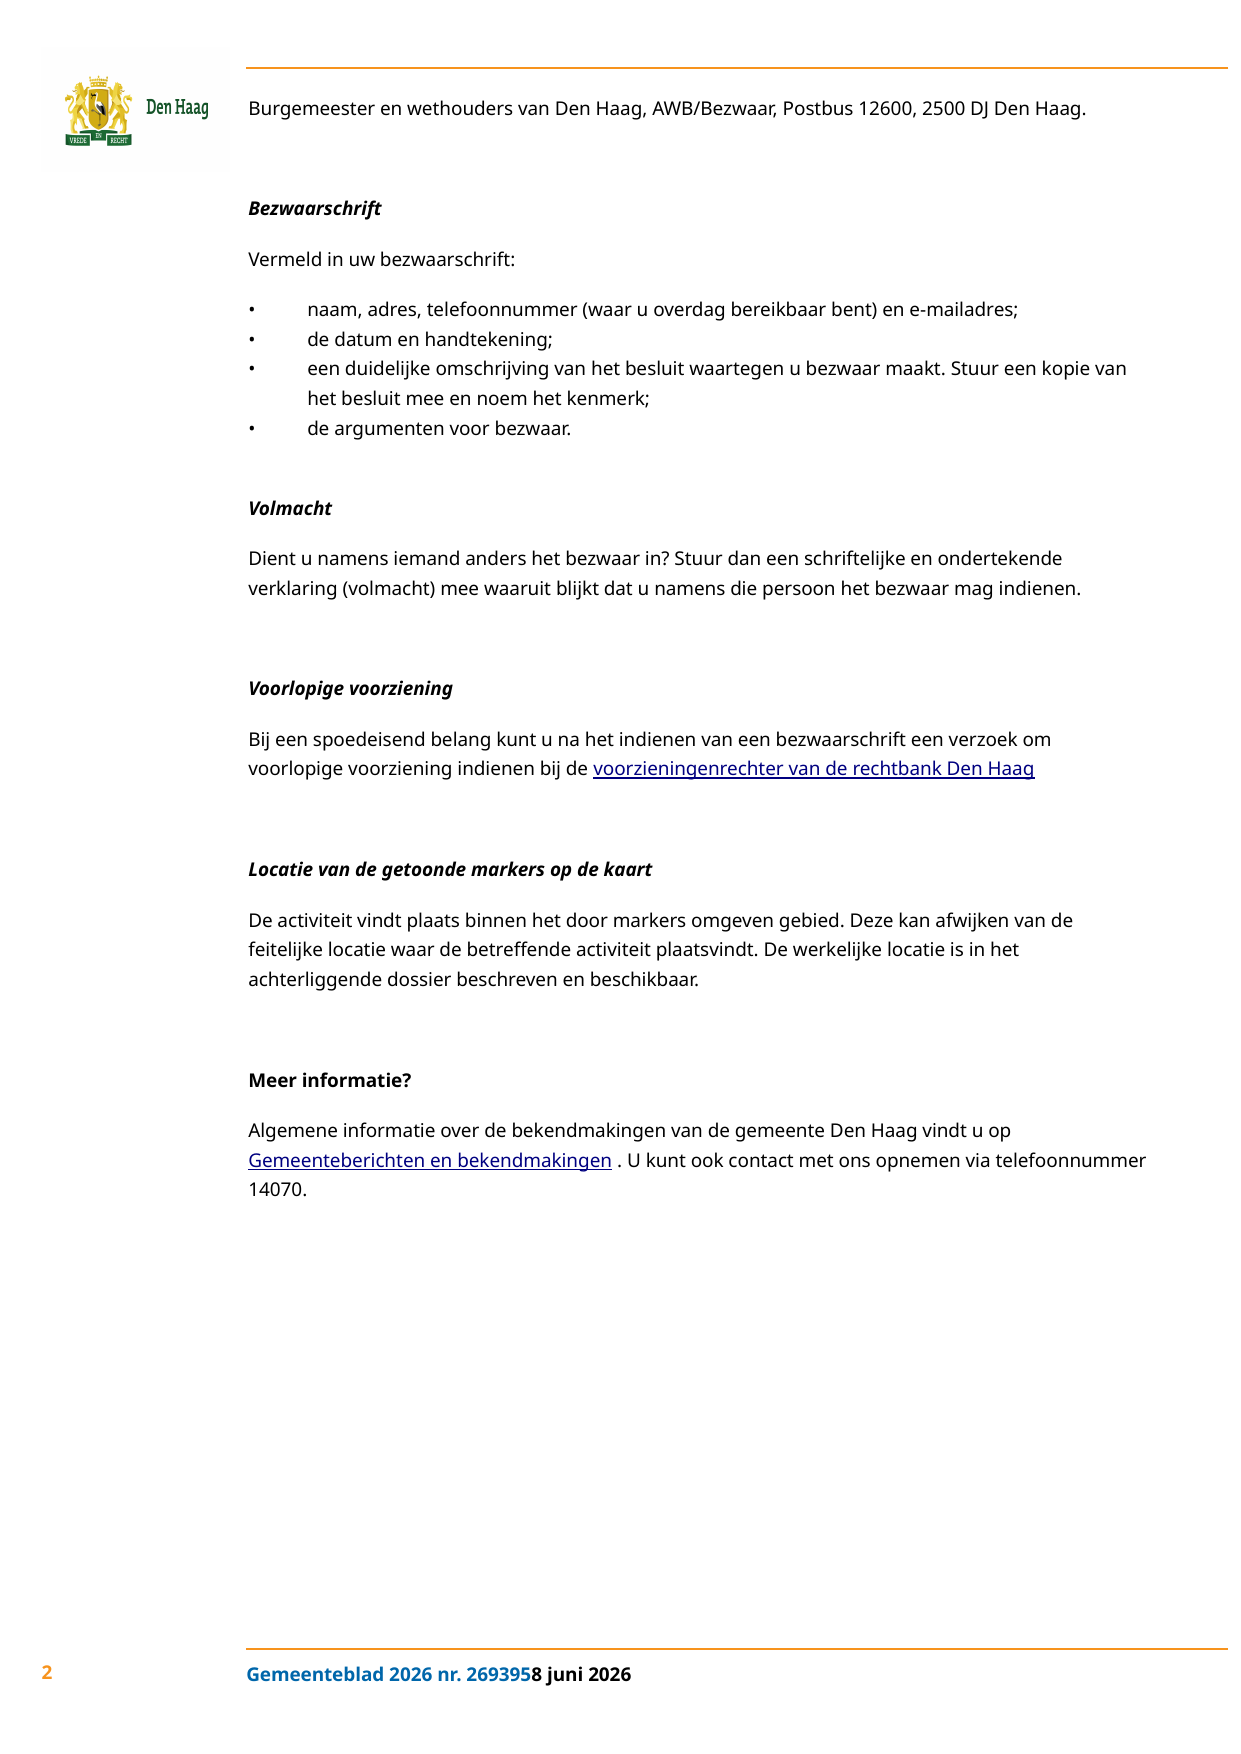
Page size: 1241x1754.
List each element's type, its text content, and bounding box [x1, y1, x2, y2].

text Dient u namens iemand anders het bezwaar in? Stuur dan een schriftelijke en ondertekende verklaring (volmacht) mee waaruit blijkt dat u namens die persoon het bezwaar mag indienen. [248, 545, 1152, 601]
list de argumenten voor bezwaar. [248, 415, 1152, 441]
text Bij een spoedeisend belang kunt u na het indienen van een bezwaarschrift een verzoek om voorlopige voorziening indienen bij de voorzieningenrechter van de rechtbank Den Haag [248, 726, 1152, 781]
text Meer informatie? [248, 1067, 1152, 1093]
text Vermeld in uw bezwaarschrift: [248, 246, 1152, 272]
text Volmacht [248, 495, 1152, 521]
text Locatie van de getoonde markers op de kaart [248, 856, 1152, 882]
text De activiteit vindt plaats binnen het door markers omgeven gebied. Deze kan afwijken van de feitelijke locatie waar de betreffende activiteit plaatsvindt. De werkelijke locatie is in het achterliggende dossier beschreven en beschikbaar. [248, 907, 1152, 992]
picture [41, 47, 231, 172]
text Bezwaarschrift [248, 196, 1152, 221]
list een duidelijke omschrijving van het besluit waartegen u bezwaar maakt. Stuur een kopie van het besluit mee en noem het kenmerk; [248, 356, 1152, 411]
text Algemene informatie over de bekendmakingen van de gemeente Den Haag vindt u op Gemeenteberichten en bekendmakingen . U kunt ook contact met ons opnemen via telefoonnummer 14070. [248, 1117, 1152, 1202]
text Burgemeester en wethouders van Den Haag, AWB/Bezwaar, Postbus 12600, 2500 DJ Den Haag. [248, 95, 1152, 121]
list de datum en handtekening; [248, 326, 1152, 352]
list naam, adres, telefoonnummer (waar u overdag bereikbaar bent) en e-mailadres; [248, 296, 1152, 322]
text Voorlopige voorziening [248, 676, 1152, 701]
